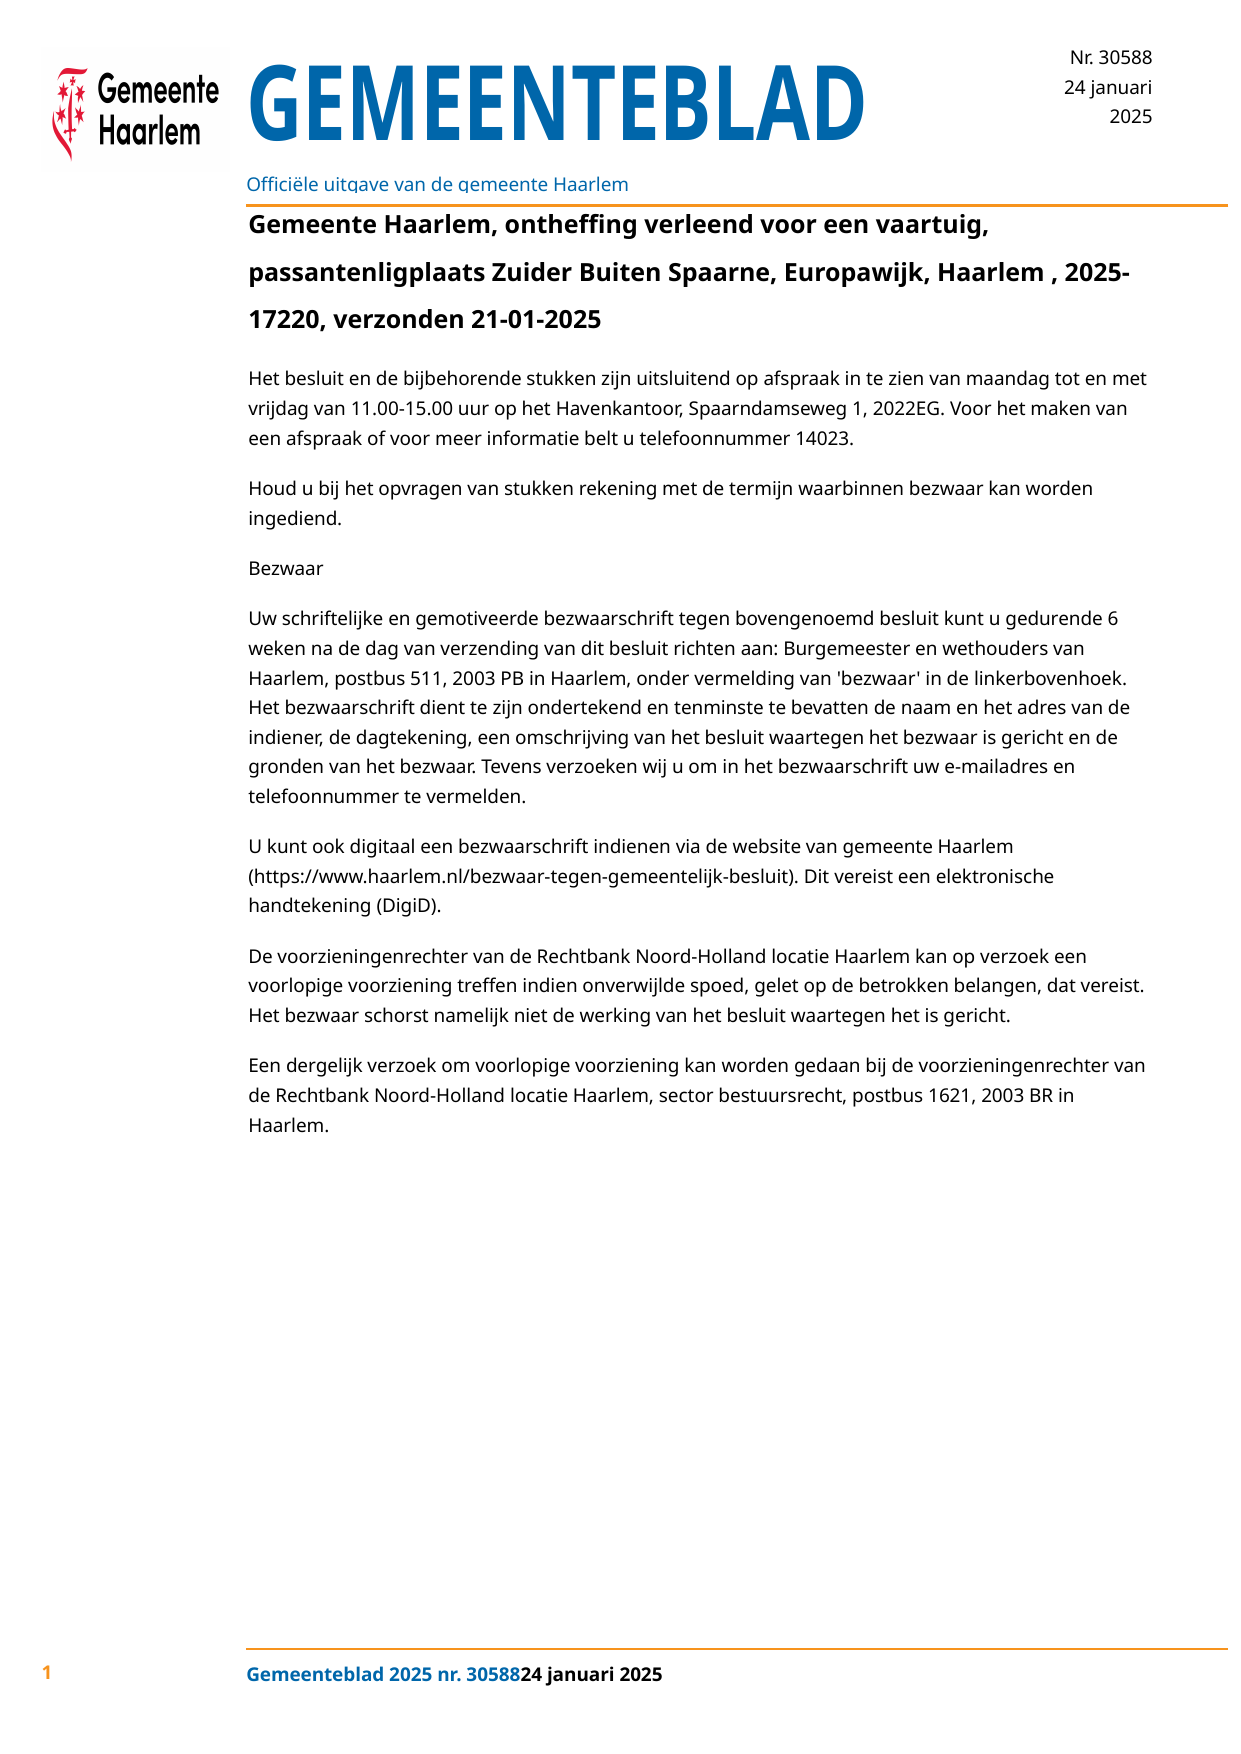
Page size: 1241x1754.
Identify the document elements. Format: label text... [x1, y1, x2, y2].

text De voorzieningenrechter van de Rechtbank Noord-Holland locatie Haarlem kan op verzoek een voorlopige voorziening treffen indien onverwijlde spoed, gelet op de betrokken belangen, dat vereist. Het bezwaar schorst namelijk niet de werking van het besluit waartegen het is gericht. [248, 943, 1152, 1028]
text Het besluit en de bijbehorende stukken zijn uitsluitend op afspraak in te zien van maandag tot en met vrijdag van 11.00-15.00 uur op het Havenkantoor, Spaarndamseweg 1, 2022EG. Voor het maken van een afspraak of voor meer informatie belt u telefoonnummer 14023. [248, 366, 1152, 450]
text Houd u bij het opvragen van stukken rekening met de termijn waarbinnen bezwaar kan worden ingediend. [248, 475, 1152, 530]
text Een dergelijk verzoek om voorlopige voorziening kan worden gedaan bij de voorzieningenrechter van de Rechtbank Noord-Holland locatie Haarlem, sector bestuursrecht, postbus 1621, 2003 BR in Haarlem. [248, 1053, 1152, 1137]
text Bezwaar [248, 555, 1152, 581]
text U kunt ook digitaal een bezwaarschrift indienen via de website van gemeente Haarlem (https://www.haarlem.nl/bezwaar-tegen-gemeentelijk-besluit). Dit vereist een elektronische handtekening (DigiD). [248, 833, 1152, 918]
picture [41, 47, 231, 172]
text Uw schriftelijke en gemotiveerde bezwaarschrift tegen bovengenoemd besluit kunt u gedurende 6 weken na de dag van verzending van dit besluit richten aan: Burgemeester en wethouders van Haarlem, postbus 511, 2003 PB in Haarlem, onder vermelding van 'bezwaar' in de linkerbovenhoek. Het bezwaarschrift dient te zijn ondertekend en tenminste te bevatten de naam en het adres van de indiener, de dagtekening, een omschrijving van het besluit waartegen het bezwaar is gericht en de gronden van het bezwaar. Tevens verzoeken wij u om in het bezwaarschrift uw e-mailadres en telefoonnummer te vermelden. [248, 606, 1152, 809]
text Gemeente Haarlem, ontheffing verleend voor een vaartuig, passantenligplaats Zuider Buiten Spaarne, Europawijk, Haarlem , 2025-17220, verzonden 21-01-2025 [248, 207, 1152, 336]
